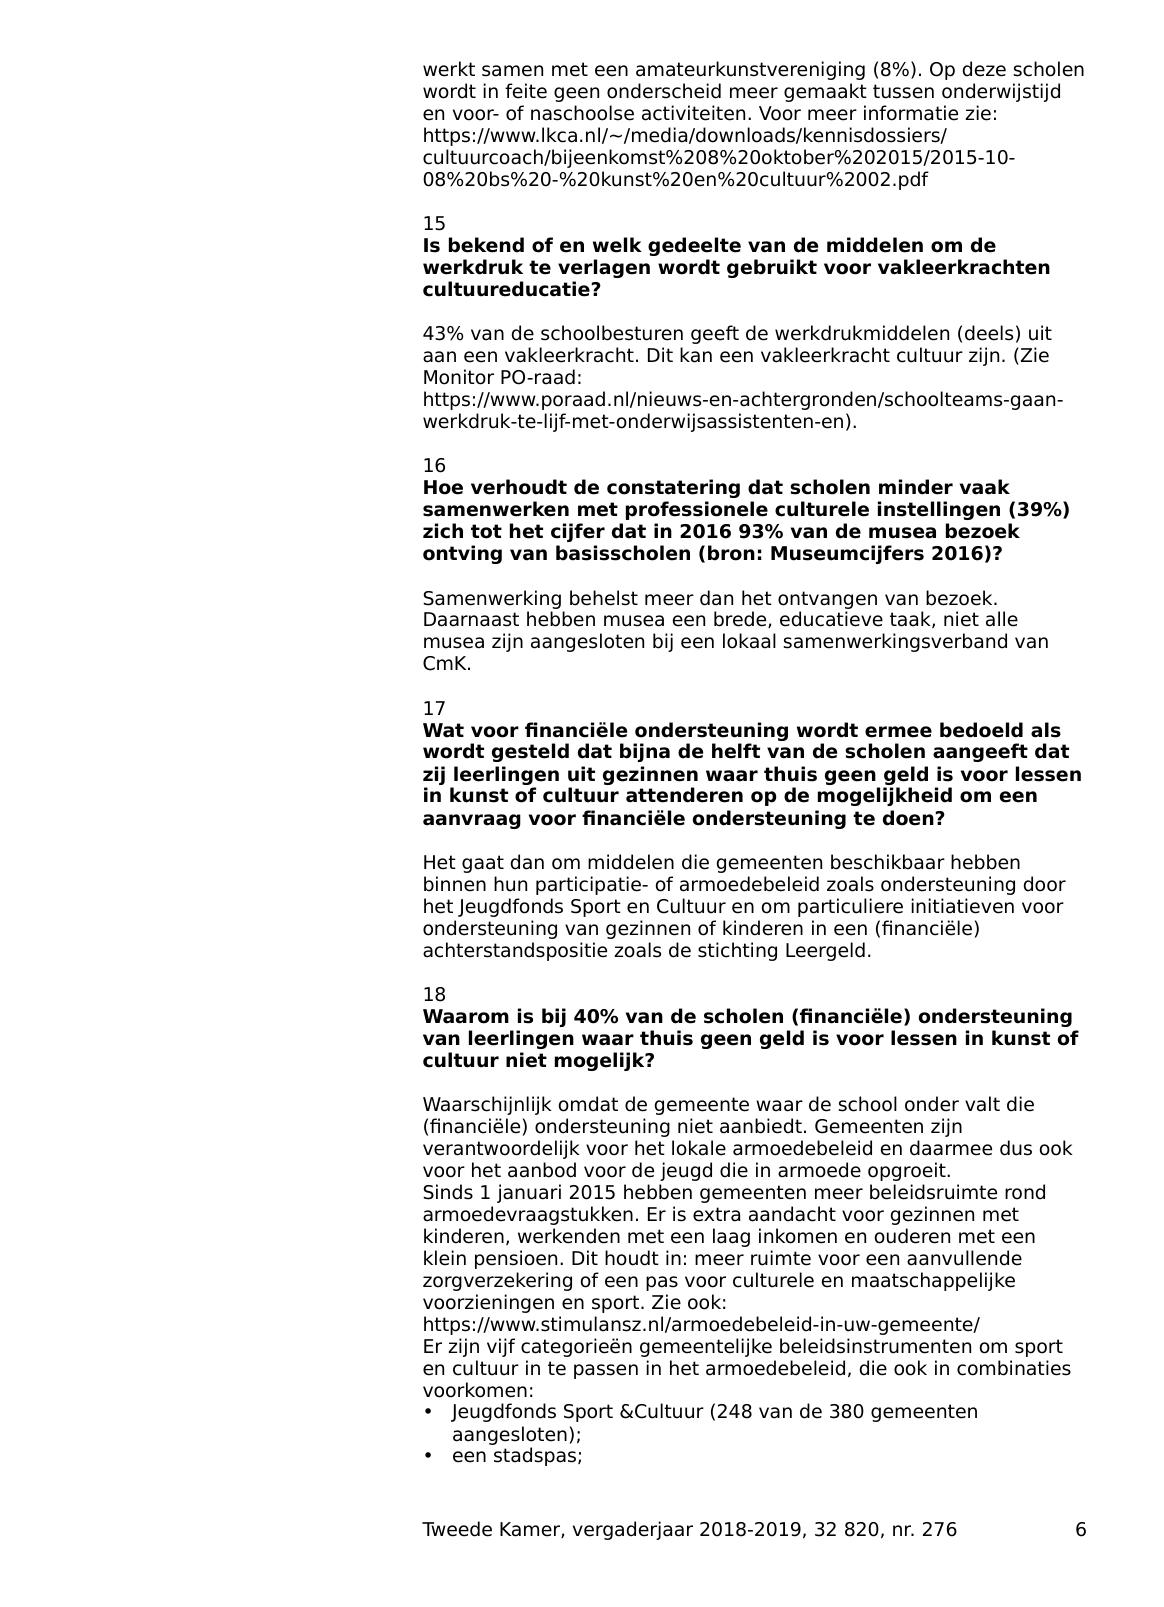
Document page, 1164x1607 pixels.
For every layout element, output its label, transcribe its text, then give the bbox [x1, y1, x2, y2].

text • een stadspas; [422, 1445, 1087, 1467]
text • Jeugdfonds Sport &Cultuur (248 van de 380 gemeenten aangesloten); [422, 1401, 1087, 1445]
text Hoe verhoudt de constatering dat scholen minder vaak samenwerken met professionele culturele instellingen (39%) zich tot het cijfer dat in 2016 93% van de musea bezoek ontving van basisscholen (bron: Museumcijfers 2016)? [422, 477, 1087, 565]
text https://www.lkca.nl/~/media/downloads/kennisdossiers/cultuurcoach/bijeenkomst%208%20oktober%202015/2015-10-08%20bs%20-%20kunst%20en%20cultuur%2002.pdf [422, 125, 1087, 191]
text Er zijn vijf categorieën gemeentelijke beleidsinstrumenten om sport en cultuur in te passen in het armoedebeleid, die ook in combinaties voorkomen: [422, 1336, 1087, 1401]
text 17 [422, 697, 1087, 719]
text 16 [422, 455, 1087, 477]
text Waarschijnlijk omdat de gemeente waar de school onder valt die (financiële) ondersteuning niet aanbiedt. Gemeenten zijn verantwoordelijk voor het lokale armoedebeleid en daarmee dus ook voor het aanbod voor de jeugd die in armoede opgroeit. [422, 1094, 1087, 1182]
text 18 [422, 984, 1087, 1006]
text Sinds 1 januari 2015 hebben gemeenten meer beleidsruimte rond armoedevraagstukken. Er is extra aandacht voor gezinnen met kinderen, werkenden met een laag inkomen en ouderen met een klein pensioen. Dit houdt in: meer ruimte voor een aanvullende zorgverzekering of een pas voor culturele en maatschappelijke voorzieningen en sport. Zie ook: https://www.stimulansz.nl/armoedebeleid-in-uw-gemeente/ [422, 1182, 1087, 1336]
text Waarom is bij 40% van de scholen (financiële) ondersteuning van leerlingen waar thuis geen geld is voor lessen in kunst of cultuur niet mogelijk? [422, 1006, 1087, 1072]
text werkt samen met een amateurkunstvereniging (8%). Op deze scholen wordt in feite geen onderscheid meer gemaakt tussen onderwijstijd en voor- of naschoolse activiteiten. Voor meer informatie zie: [422, 59, 1087, 125]
text Wat voor financiële ondersteuning wordt ermee bedoeld als wordt gesteld dat bijna de helft van de scholen aangeeft dat zij leerlingen uit gezinnen waar thuis geen geld is voor lessen in kunst of cultuur attenderen op de mogelijkheid om een aanvraag voor financiële ondersteuning te doen? [422, 719, 1087, 829]
text Samenwerking behelst meer dan het ontvangen van bezoek. Daarnaast hebben musea een brede, educatieve taak, niet alle musea zijn aangesloten bij een lokaal samenwerkingsverband van CmK. [422, 587, 1087, 675]
text 15 [422, 213, 1087, 235]
text Het gaat dan om middelen die gemeenten beschikbaar hebben binnen hun participatie- of armoedebeleid zoals ondersteuning door het Jeugdfonds Sport en Cultuur en om particuliere initiatieven voor ondersteuning van gezinnen of kinderen in een (financiële) achterstandspositie zoals de stichting Leergeld. [422, 852, 1087, 961]
text Is bekend of en welk gedeelte van de middelen om de werkdruk te verlagen wordt gebruikt voor vakleerkrachten cultuureducatie? [422, 235, 1087, 301]
text 43% van de schoolbesturen geeft de werkdrukmiddelen (deels) uit aan een vakleerkracht. Dit kan een vakleerkracht cultuur zijn. (Zie Monitor PO-raad: https://www.poraad.nl/nieuws-en-achtergronden/schoolteams-gaan-werkdruk-te-lijf-met-onderwijsassistenten-en). [422, 323, 1087, 433]
